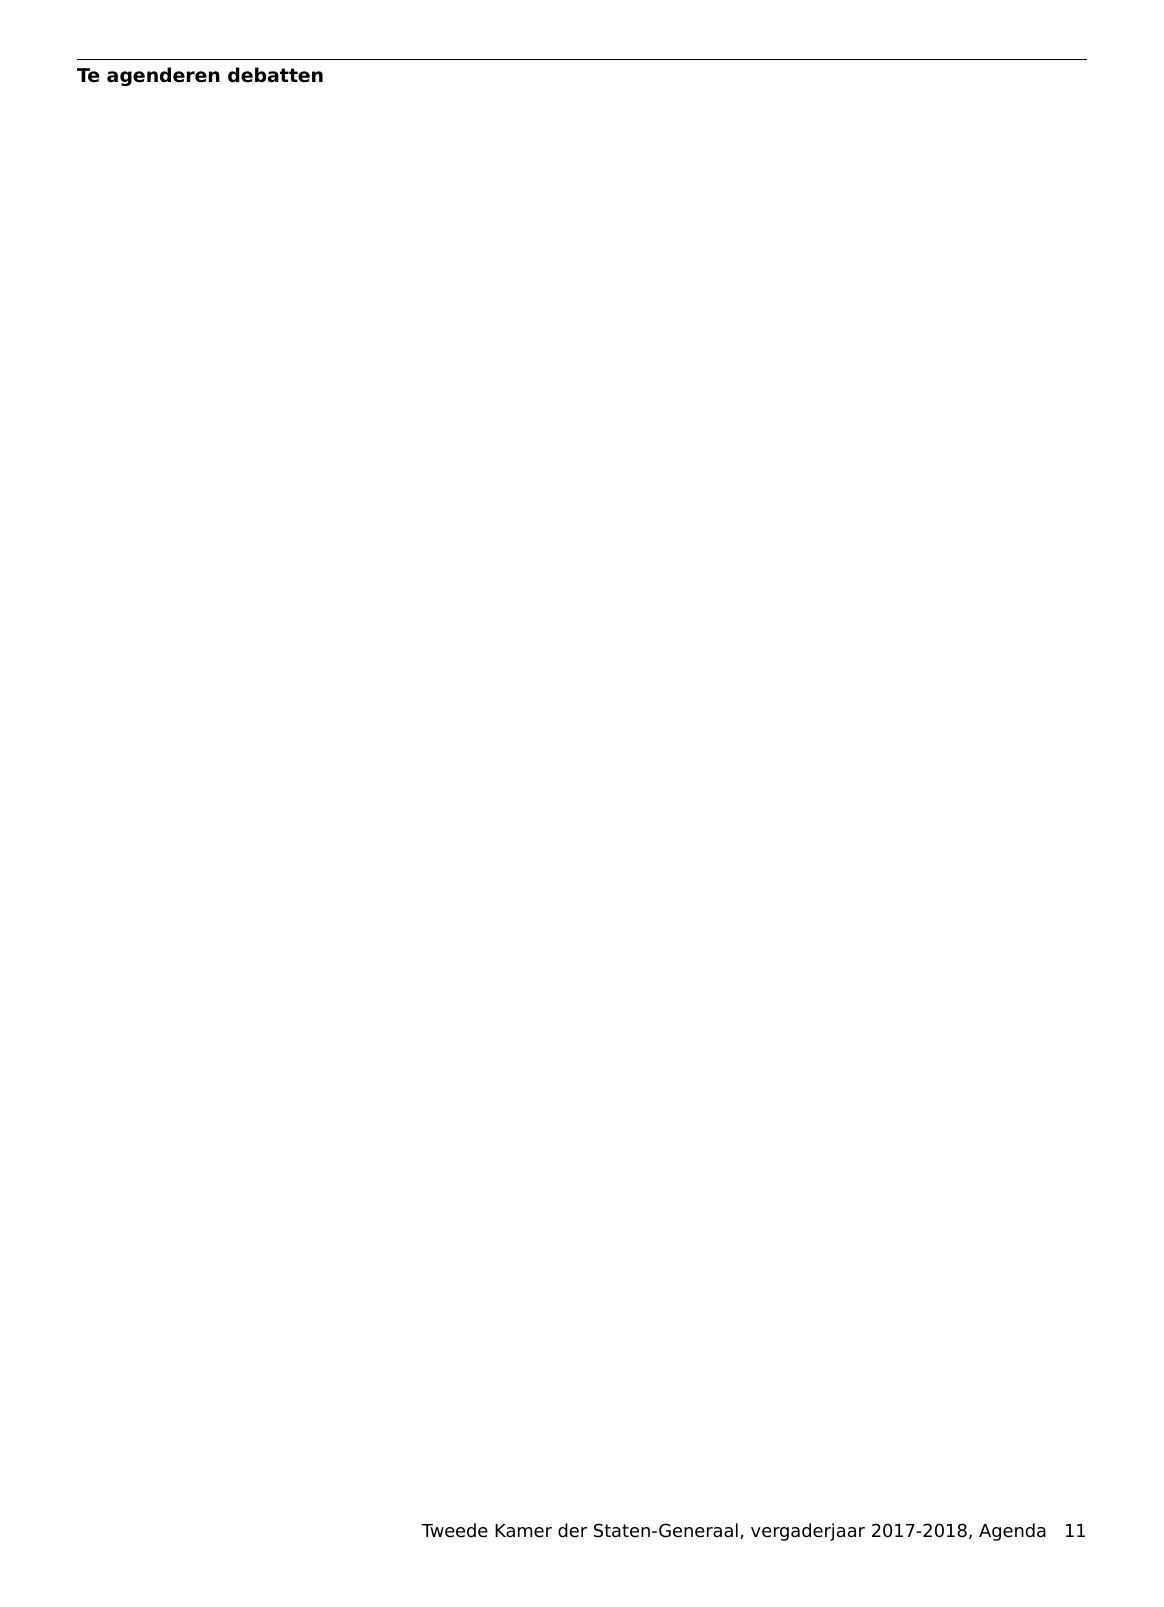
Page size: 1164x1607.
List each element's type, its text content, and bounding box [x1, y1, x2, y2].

table_header [401, 60, 418, 87]
table_header Te agenderen debatten [77, 60, 401, 87]
table_header [418, 60, 1087, 87]
